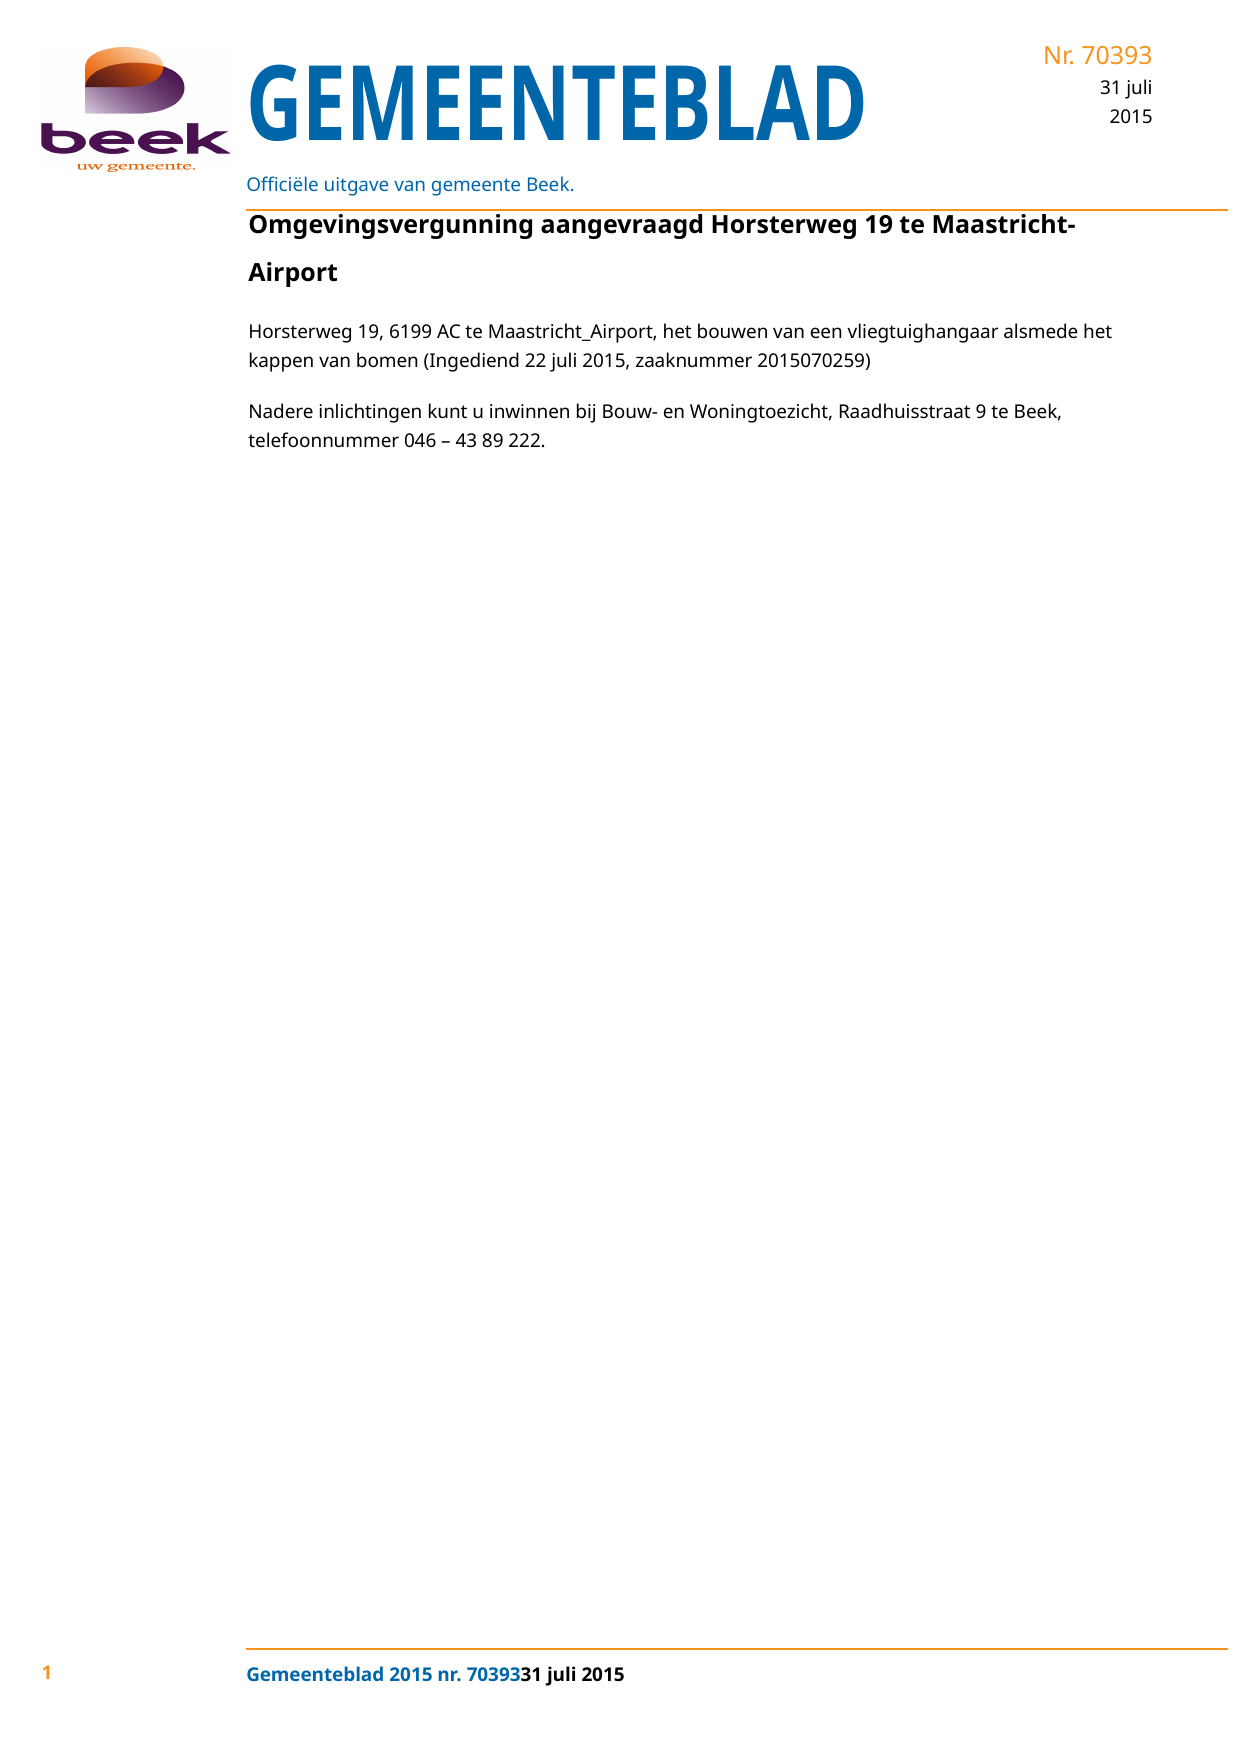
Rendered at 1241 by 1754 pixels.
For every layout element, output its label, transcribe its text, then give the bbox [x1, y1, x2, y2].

text Omgevingsvergunning aangevraagd Horsterweg 19 te Maastricht-Airport [248, 211, 1152, 288]
text Horsterweg 19, 6199 AC te Maastricht_Airport, het bouwen van een vliegtuighangaar alsmede het kappen van bomen (Ingediend 22 juli 2015, zaaknummer 2015070259) [248, 318, 1152, 373]
picture [41, 47, 231, 172]
text Nadere inlichtingen kunt u inwinnen bij Bouw- en Woningtoezicht, Raadhuisstraat 9 te Beek, telefoonnummer 046 – 43 89 222. [248, 398, 1152, 453]
